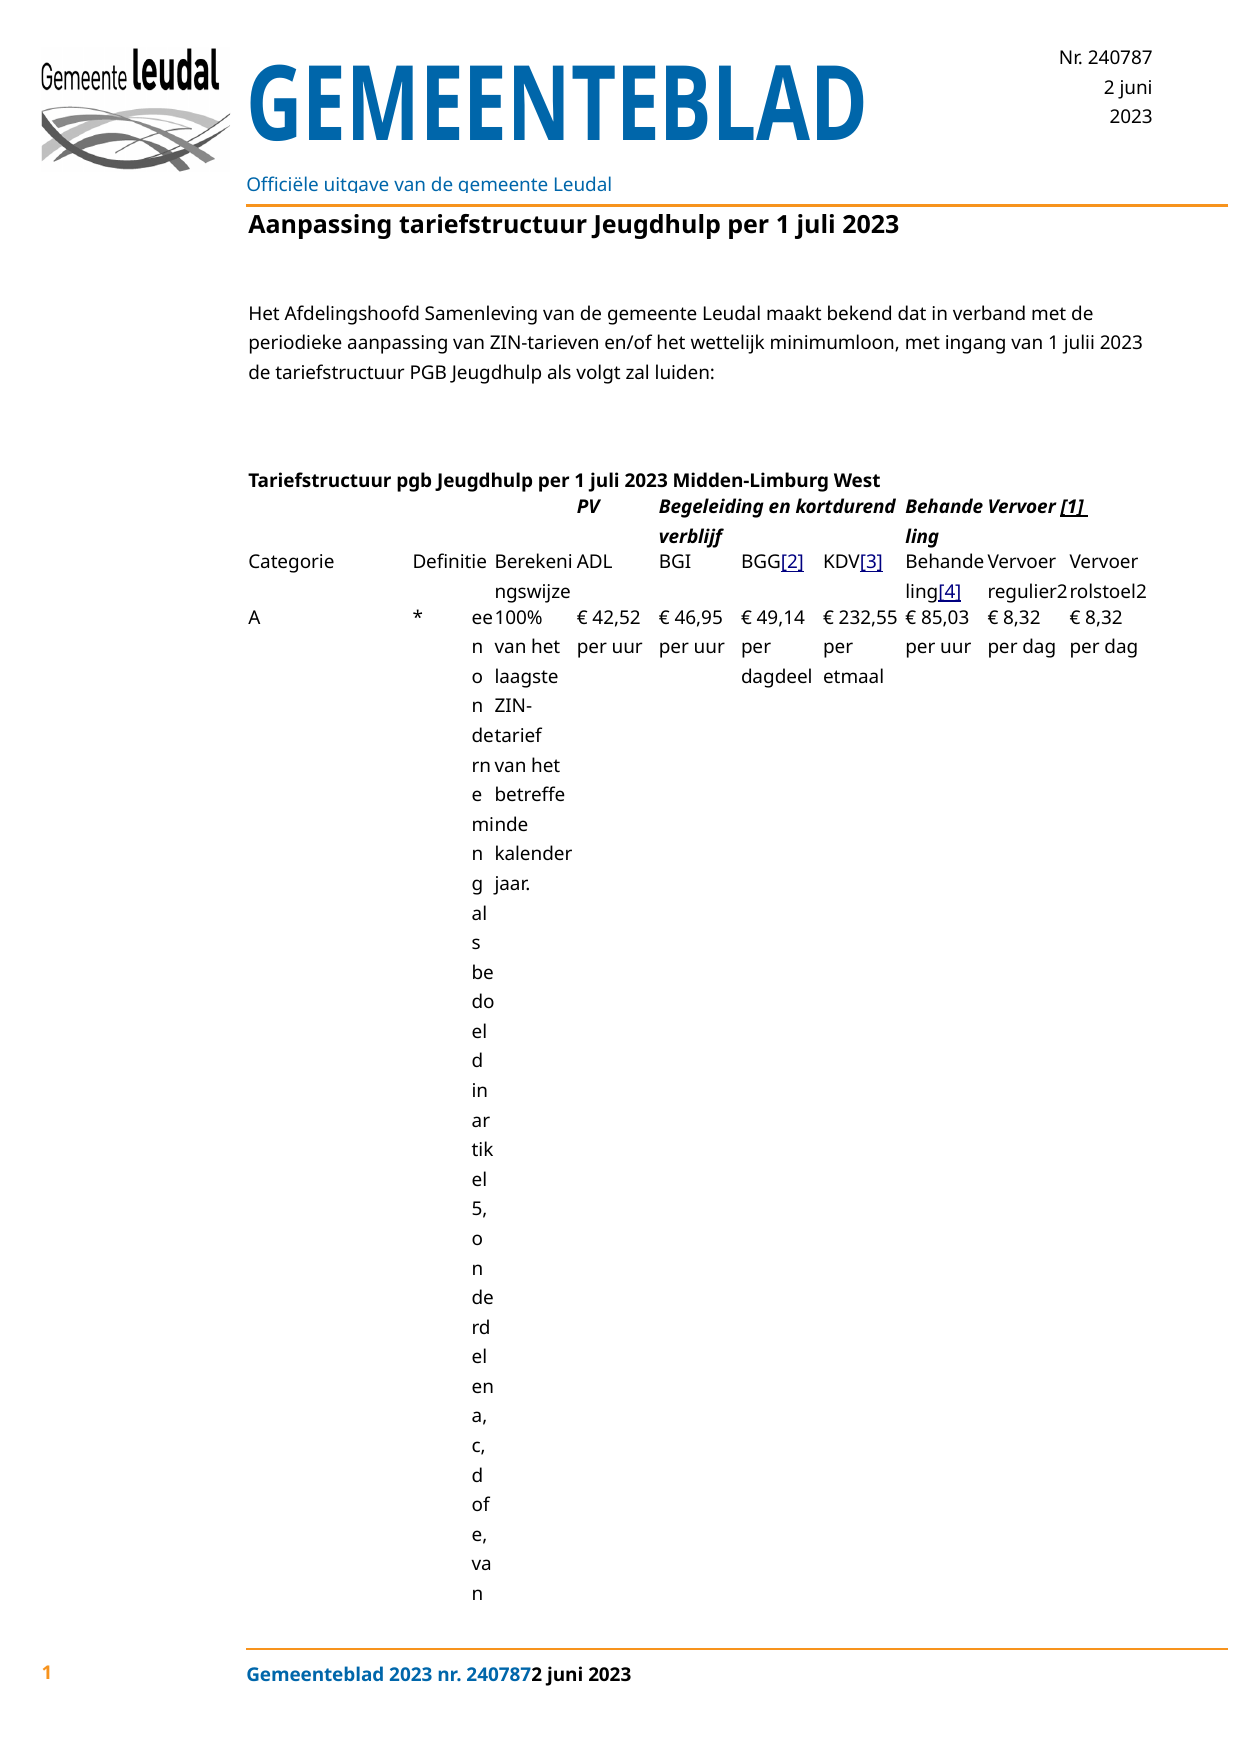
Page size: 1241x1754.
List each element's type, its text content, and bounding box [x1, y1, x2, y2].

table_cell € 8,32 per dag [1069, 604, 1152, 1606]
table_cell € 232,55 per etmaal [823, 604, 905, 1606]
table_cell Vervoer rolstoel2 [1069, 549, 1152, 604]
table_cell ADL [577, 549, 659, 604]
text Aanpassing tariefstructuur Jeugdhulp per 1 juli 2023 [248, 207, 1152, 241]
table_cell [330, 604, 412, 1606]
table_cell KDV[3] [823, 549, 905, 604]
table_cell € 8,32 per dag [987, 604, 1069, 1606]
text Het Afdelingshoofd Samenleving van de gemeente Leudal maakt bekend dat in verband met de periodieke aanpassing van ZIN-tarieven en/of het wettelijk minimumloon, met ingang van 1 julii 2023 de tariefstructuur PGB Jeugdhulp als volgt zal luiden: [248, 300, 1152, 385]
table_cell € 49,14 per dagdeel [741, 604, 823, 1606]
table_cell Vervoer [1] [987, 493, 1152, 549]
table_cell A [248, 604, 330, 1606]
table_cell [494, 493, 577, 549]
table_cell Definitie [412, 549, 494, 604]
table_cell € 85,03 per uur [905, 604, 987, 1606]
picture [41, 47, 231, 172]
table_cell BGI [659, 549, 741, 604]
table_cell een onderneming als bedoeld in artikel 5, onderdelen a, c, d of e, van [412, 604, 494, 1606]
table_cell BGG[2] [741, 549, 823, 604]
table_cell Behandeling [905, 493, 987, 549]
table_cell 100% van het laagste ZIN-tarief van het betreffende kalenderjaar. [494, 604, 577, 1606]
table_cell Categorie [248, 549, 412, 604]
table_cell Vervoer regulier2 [987, 549, 1069, 604]
table_cell € 46,95 per uur [659, 604, 741, 1606]
table_cell € 42,52 per uur [577, 604, 659, 1606]
table_cell Berekeningswijze [494, 549, 577, 604]
table_cell [248, 493, 494, 549]
table_header Tariefstructuur pgb Jeugdhulp per 1 juli 2023 Midden-Limburg West [248, 468, 1152, 493]
table_cell Begeleiding en kortdurend verblijf [659, 493, 905, 549]
table_cell Behandeling[4] [905, 549, 987, 604]
table_cell PV [577, 493, 659, 549]
